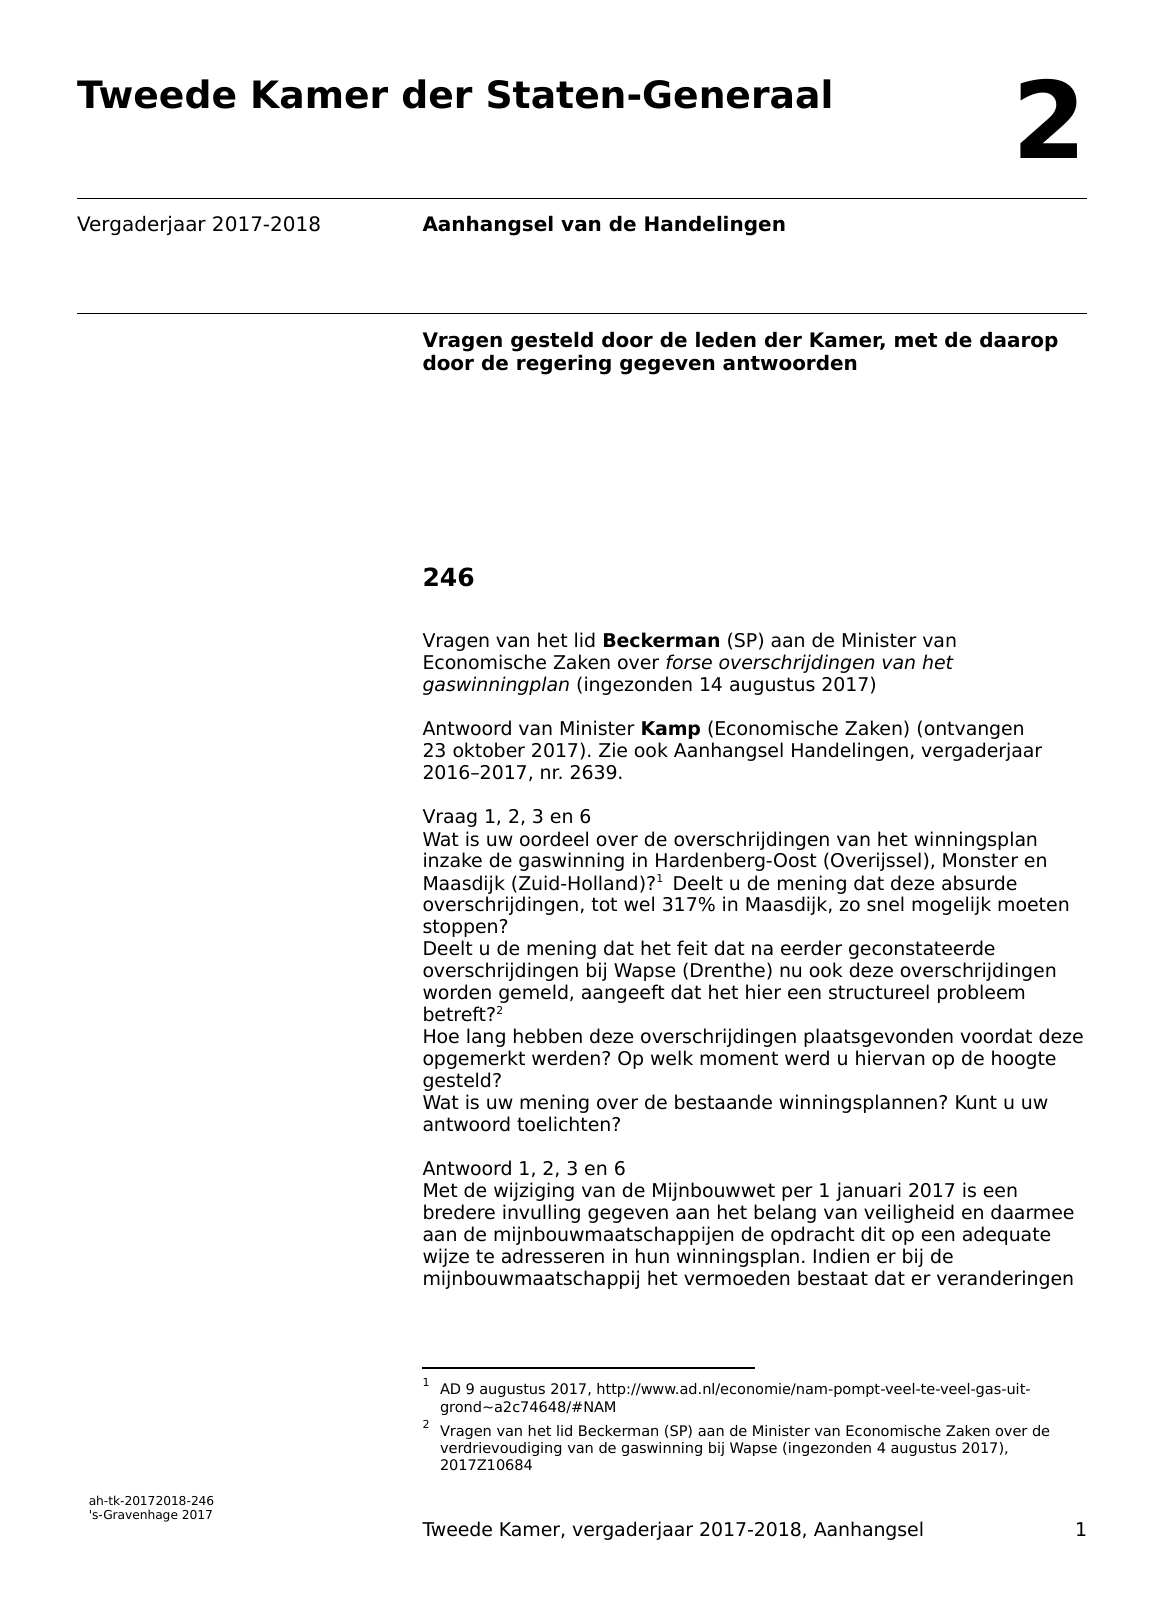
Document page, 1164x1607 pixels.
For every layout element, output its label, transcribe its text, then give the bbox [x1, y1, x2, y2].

table_header 2 [886, 59, 1087, 198]
text 246 [422, 563, 1087, 592]
text 's-Gravenhage 2017 [88, 1508, 323, 1522]
table_cell [77, 314, 422, 375]
text Deelt u de mening dat het feit dat na eerder geconstateerde overschrijdingen bij Wapse (Drenthe) nu ook deze overschrijdingen worden gemeld, aangeeft dat het hier een structureel probleem betreft? [422, 938, 1087, 1026]
table_cell Vergaderjaar 2017-2018 [77, 199, 422, 313]
text Met de wijziging van de Mijnbouwwet per 1 januari 2017 is een bredere invulling gegeven aan het belang van veiligheid en daarmee aan de mijnbouwmaatschappijen de opdracht dit op een adequate wijze te adresseren in hun winningsplan. Indien er bij de mijnbouwmaatschappij het vermoeden bestaat dat er veranderingen [422, 1180, 1087, 1290]
text Vraag 1, 2, 3 en 6 [422, 806, 1087, 828]
text Vragen van het lid Beckerman (SP) aan de Minister van Economische Zaken over de verdrievoudiging van de gaswinning bij Wapse (ingezonden 4 augustus 2017), 2017Z10684 [422, 1418, 1087, 1474]
text Antwoord 1, 2, 3 en 6 [422, 1158, 1087, 1180]
text AD 9 augustus 2017, http://www.ad.nl/economie/nam-pompt-veel-te-veel-gas-uit-grond~a2c74648/#NAM [422, 1377, 1087, 1416]
text Antwoord van Minister Kamp (Economische Zaken) (ontvangen 23 oktober 2017). Zie ook Aanhangsel Handelingen, vergaderjaar 2016–2017, nr. 2639. [422, 718, 1087, 784]
table_cell Aanhangsel van de Handelingen [422, 199, 1087, 313]
text Wat is uw oordeel over de overschrijdingen van het winningsplan inzake de gaswinning in Hardenberg-Oost (Overijssel), Monster en Maasdijk (Zuid-Holland)? Deelt u de mening dat deze absurde overschrijdingen, tot wel 317% in Maasdijk, zo snel mogelijk moeten stoppen? [422, 828, 1087, 938]
text Hoe lang hebben deze overschrijdingen plaatsgevonden voordat deze opgemerkt werden? Op welk moment werd u hiervan op de hoogte gesteld? [422, 1026, 1087, 1092]
table_cell Vragen gesteld door de leden der Kamer, met de daarop door de regering gegeven antwoorden [422, 314, 1087, 375]
table_header Tweede Kamer der Staten-Generaal [77, 59, 886, 198]
text Vragen van het lid Beckerman (SP) aan de Minister van Economische Zaken over forse overschrijdingen van het gaswinningplan (ingezonden 14 augustus 2017) [422, 630, 1087, 696]
text Wat is uw mening over de bestaande winningsplannen? Kunt u uw antwoord toelichten? [422, 1092, 1087, 1136]
text ah-tk-20172018-246 [88, 1494, 323, 1508]
